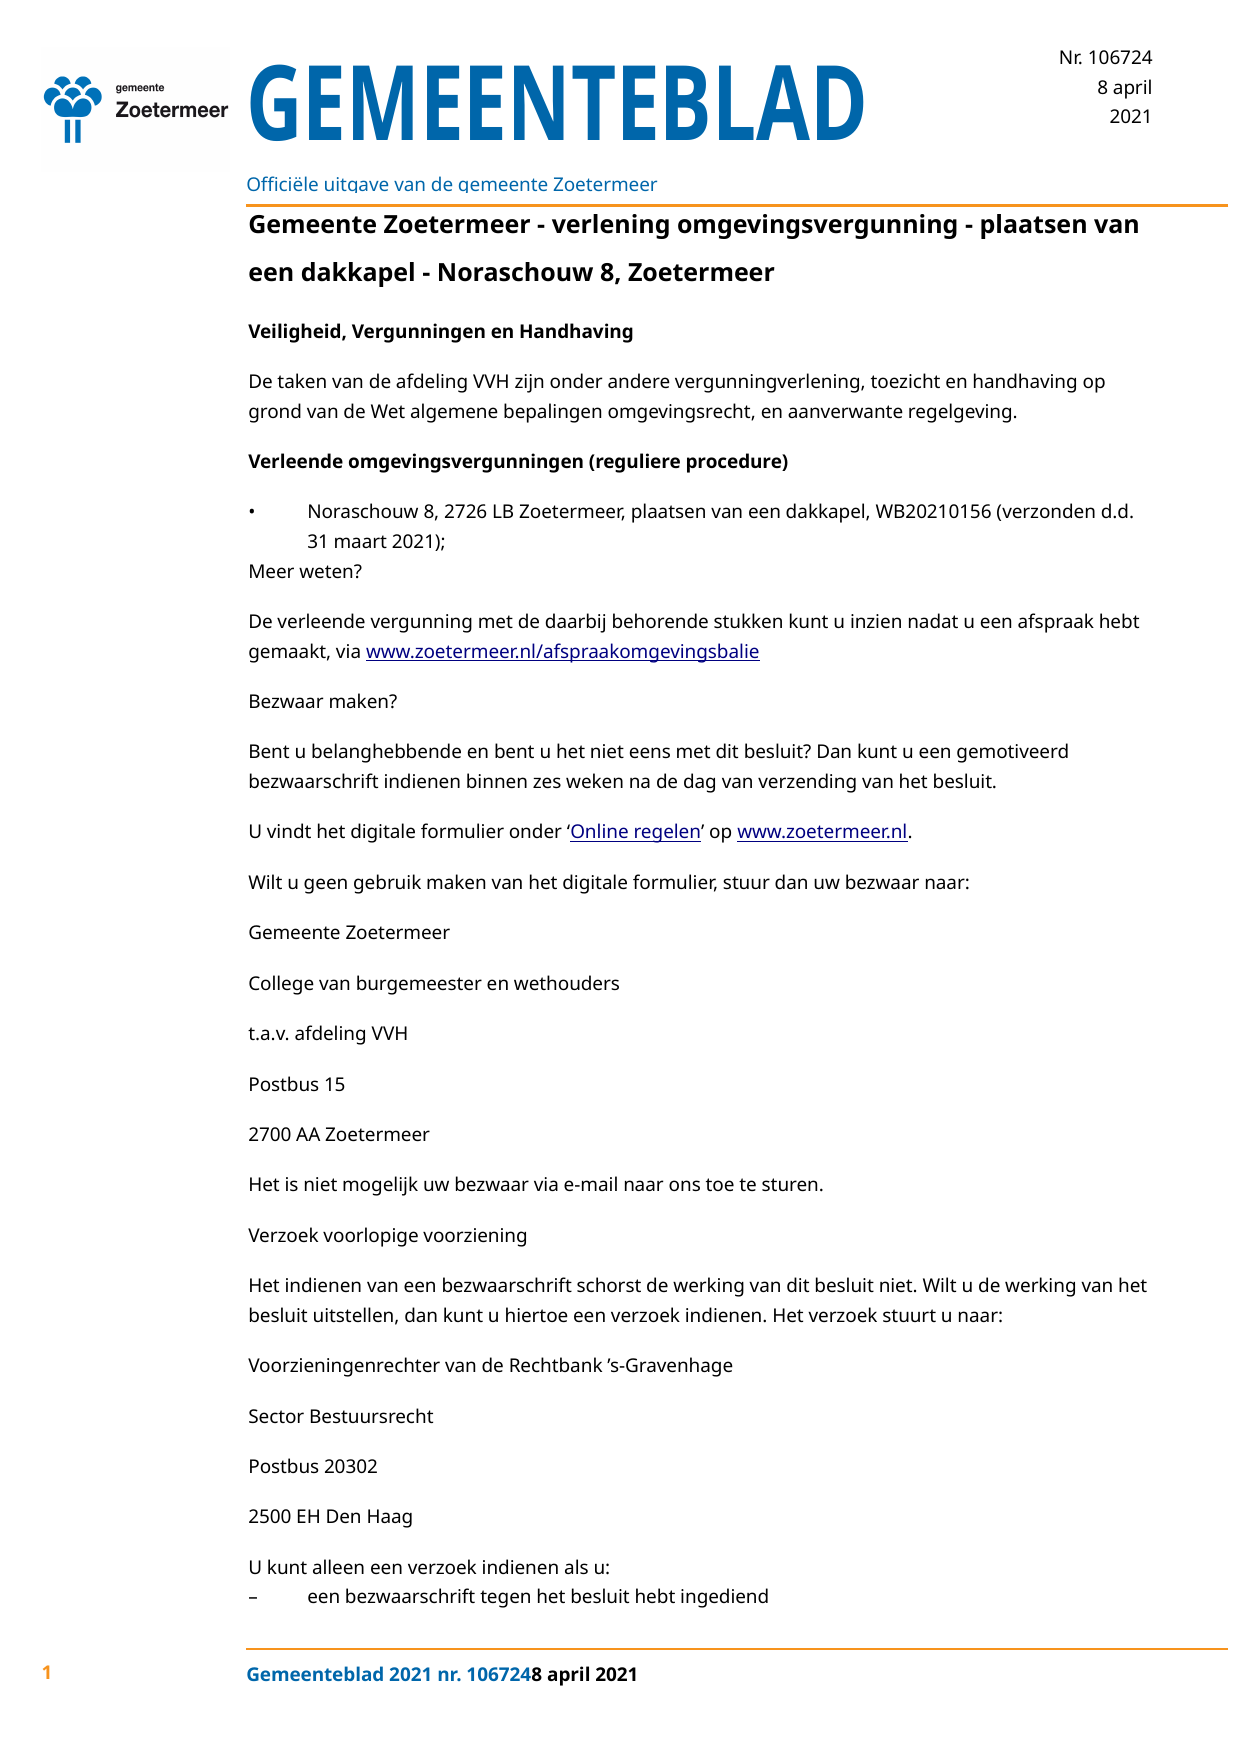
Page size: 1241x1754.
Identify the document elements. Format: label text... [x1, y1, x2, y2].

text De taken van de afdeling VVH zijn onder andere vergunningverlening, toezicht en handhaving op grond van de Wet algemene bepalingen omgevingsrecht, en aanverwante regelgeving. [248, 368, 1152, 424]
text Veiligheid, Vergunningen en Handhaving [248, 318, 1152, 344]
text Sector Bestuursrecht [248, 1403, 1152, 1429]
text Bent u belanghebbende en bent u het niet eens met dit besluit? Dan kunt u een gemotiveerd bezwaarschrift indienen binnen zes weken na de dag van verzending van het besluit. [248, 739, 1152, 794]
list een bezwaarschrift tegen het besluit hebt ingediend [248, 1584, 1152, 1609]
text U kunt alleen een verzoek indienen als u: [248, 1554, 1152, 1580]
picture [41, 47, 231, 172]
text Gemeente Zoetermeer [248, 919, 1152, 945]
text Het indienen van een bezwaarschrift schorst de werking van dit besluit niet. Wilt u de werking van het besluit uitstellen, dan kunt u hiertoe een verzoek indienen. Het verzoek stuurt u naar: [248, 1272, 1152, 1328]
text De verleende vergunning met de daarbij behorende stukken kunt u inzien nadat u een afspraak hebt gemaakt, via www.zoetermeer.nl/afspraakomgevingsbalie [248, 608, 1152, 664]
text 2500 EH Den Haag [248, 1504, 1152, 1529]
text 2700 AA Zoetermeer [248, 1121, 1152, 1147]
text Verleende omgevingsvergunningen (reguliere procedure) [248, 448, 1152, 474]
text Gemeente Zoetermeer - verlening omgevingsvergunning - plaatsen van een dakkapel - Noraschouw 8, Zoetermeer [248, 207, 1152, 288]
text Postbus 15 [248, 1071, 1152, 1097]
text Het is niet mogelijk uw bezwaar via e-mail naar ons toe te sturen. [248, 1172, 1152, 1197]
list Noraschouw 8, 2726 LB Zoetermeer, plaatsen van een dakkapel, WB20210156 (verzonden d.d. 31 maart 2021); [248, 499, 1152, 554]
text Verzoek voorlopige voorziening [248, 1222, 1152, 1248]
text U vindt het digitale formulier onder ‘Online regelen’ op www.zoetermeer.nl. [248, 819, 1152, 844]
text Bezwaar maken? [248, 688, 1152, 714]
text Wilt u geen gebruik maken van het digitale formulier, stuur dan uw bezwaar naar: [248, 869, 1152, 895]
text College van burgemeester en wethouders [248, 970, 1152, 996]
text t.a.v. afdeling VVH [248, 1020, 1152, 1046]
text Postbus 20302 [248, 1453, 1152, 1479]
text Meer weten? [248, 558, 1152, 584]
text Voorzieningenrechter van de Rechtbank ’s-Gravenhage [248, 1352, 1152, 1378]
